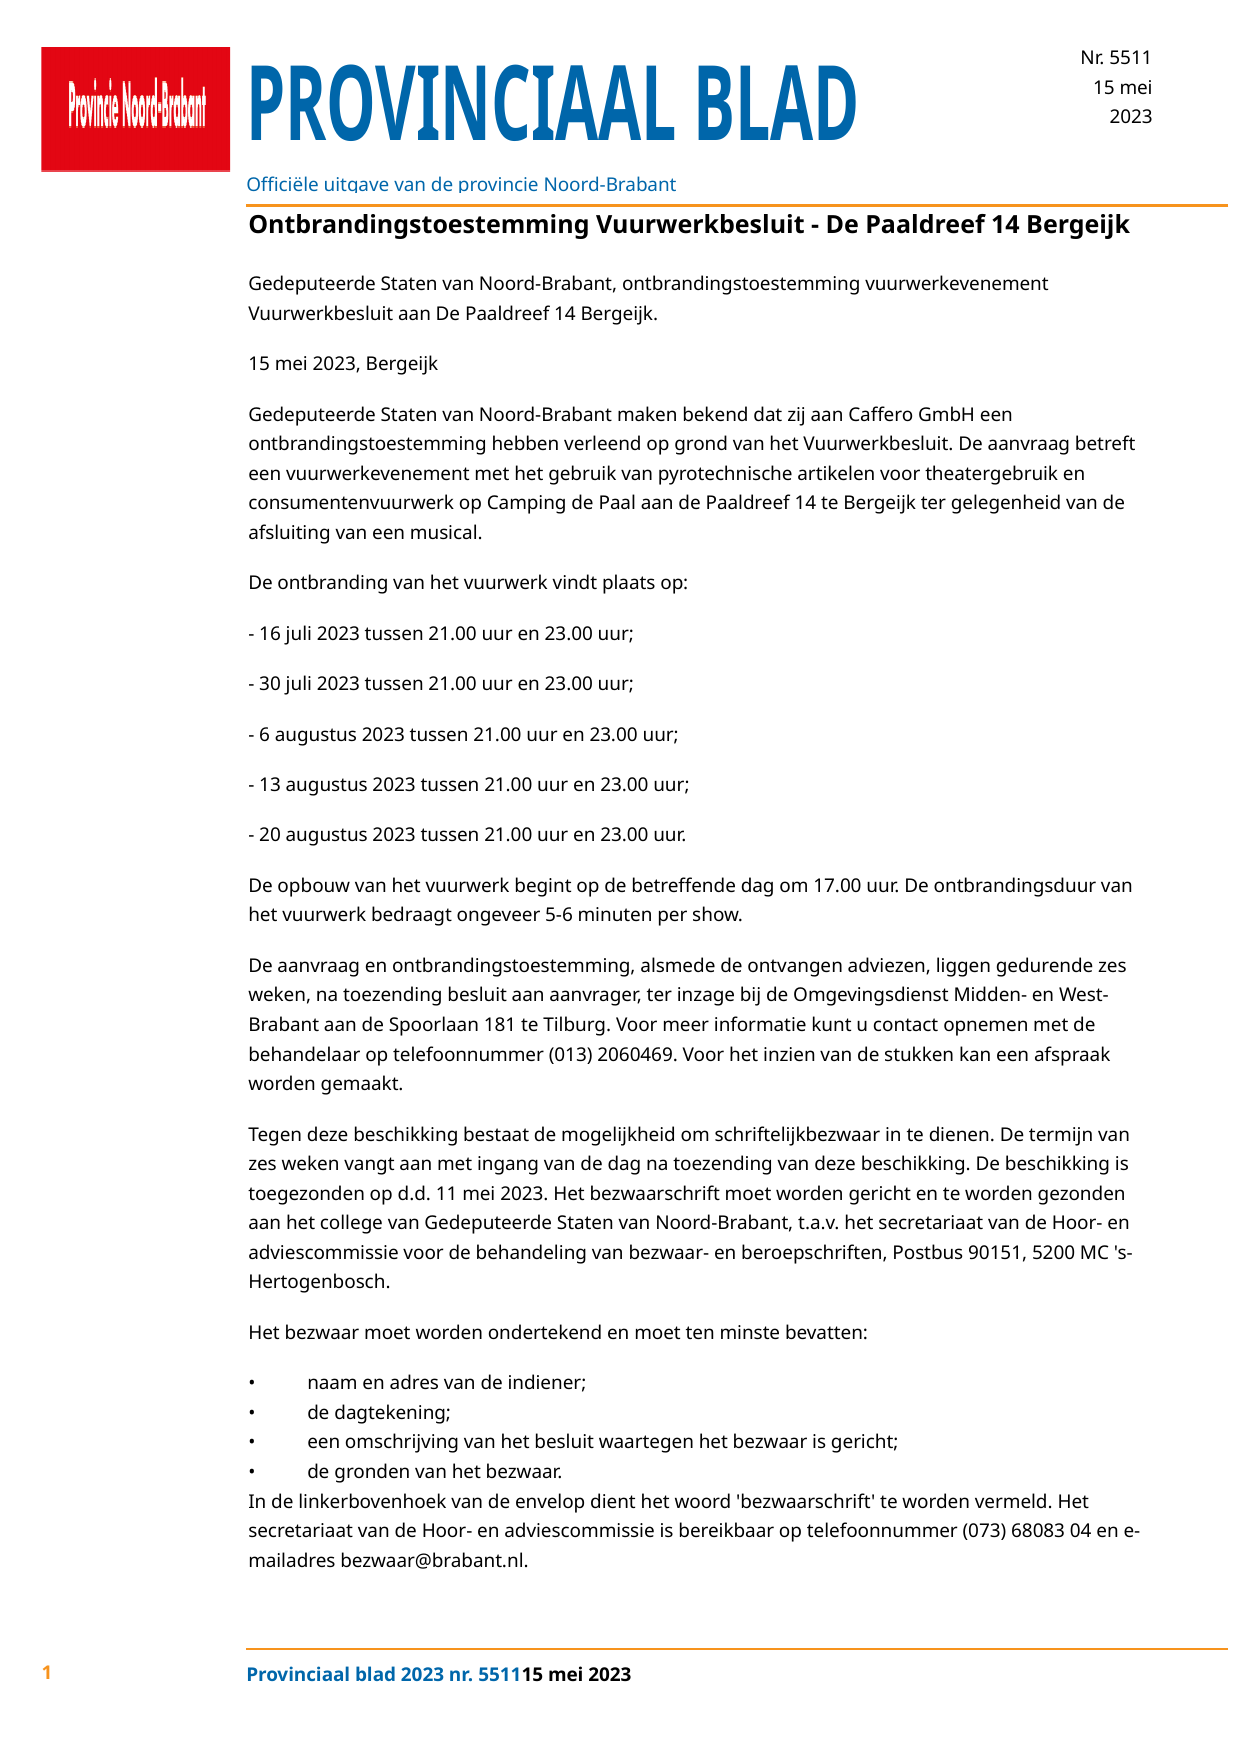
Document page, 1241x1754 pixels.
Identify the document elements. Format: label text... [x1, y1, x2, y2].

list naam en adres van de indiener; [248, 1369, 1152, 1395]
text Tegen deze beschikking bestaat de mogelijkheid om schriftelijkbezwaar in te dienen. De termijn van zes weken vangt aan met ingang van de dag na toezending van deze beschikking. De beschikking is toegezonden op d.d. 11 mei 2023. Het bezwaarschrift moet worden gericht en te worden gezonden aan het college van Gedeputeerde Staten van Noord-Brabant, t.a.v. het secretariaat van de Hoor- en adviescommissie voor de behandeling van bezwaar- en beroepschriften, Postbus 90151, 5200 MC 's-Hertogenbosch. [248, 1121, 1152, 1294]
picture [41, 47, 231, 172]
text - 6 augustus 2023 tussen 21.00 uur en 23.00 uur; [248, 721, 1152, 746]
text Ontbrandingstoestemming Vuurwerkbesluit - De Paaldreef 14 Bergeijk [248, 207, 1152, 241]
text Gedeputeerde Staten van Noord-Brabant, ontbrandingstoestemming vuurwerkevenement Vuurwerkbesluit aan De Paaldreef 14 Bergeijk. [248, 270, 1152, 326]
text Gedeputeerde Staten van Noord-Brabant maken bekend dat zij aan Caffero GmbH een ontbrandingstoestemming hebben verleend op grond van het Vuurwerkbesluit. De aanvraag betreft een vuurwerkevenement met het gebruik van pyrotechnische artikelen voor theatergebruik en consumentenvuurwerk op Camping de Paal aan de Paaldreef 14 te Bergeijk ter gelegenheid van de afsluiting van een musical. [248, 401, 1152, 545]
text - 13 augustus 2023 tussen 21.00 uur en 23.00 uur; [248, 771, 1152, 797]
text - 20 augustus 2023 tussen 21.00 uur en 23.00 uur. [248, 822, 1152, 847]
text 15 mei 2023, Bergeijk [248, 350, 1152, 376]
list de gronden van het bezwaar. [248, 1458, 1152, 1484]
list de dagtekening; [248, 1399, 1152, 1425]
text De opbouw van het vuurwerk begint op de betreffende dag om 17.00 uur. De ontbrandingsduur van het vuurwerk bedraagt ongeveer 5-6 minuten per show. [248, 872, 1152, 927]
text - 16 juli 2023 tussen 21.00 uur en 23.00 uur; [248, 620, 1152, 646]
text De aanvraag en ontbrandingstoestemming, alsmede de ontvangen adviezen, liggen gedurende zes weken, na toezending besluit aan aanvrager, ter inzage bij de Omgevingsdienst Midden- en West-Brabant aan de Spoorlaan 181 te Tilburg. Voor meer informatie kunt u contact opnemen met de behandelaar op telefoonnummer (013) 2060469. Voor het inzien van de stukken kan een afspraak worden gemaakt. [248, 952, 1152, 1096]
text In de linkerbovenhoek van de envelop dient het woord 'bezwaarschrift' te worden vermeld. Het secretariaat van de Hoor- en adviescommissie is bereikbaar op telefoonnummer (073) 68083 04 en e-mailadres bezwaar@brabant.nl. [248, 1488, 1152, 1573]
list een omschrijving van het besluit waartegen het bezwaar is gericht; [248, 1429, 1152, 1454]
text De ontbranding van het vuurwerk vindt plaats op: [248, 569, 1152, 595]
text Het bezwaar moet worden ondertekend en moet ten minste bevatten: [248, 1319, 1152, 1345]
text - 30 juli 2023 tussen 21.00 uur en 23.00 uur; [248, 670, 1152, 696]
